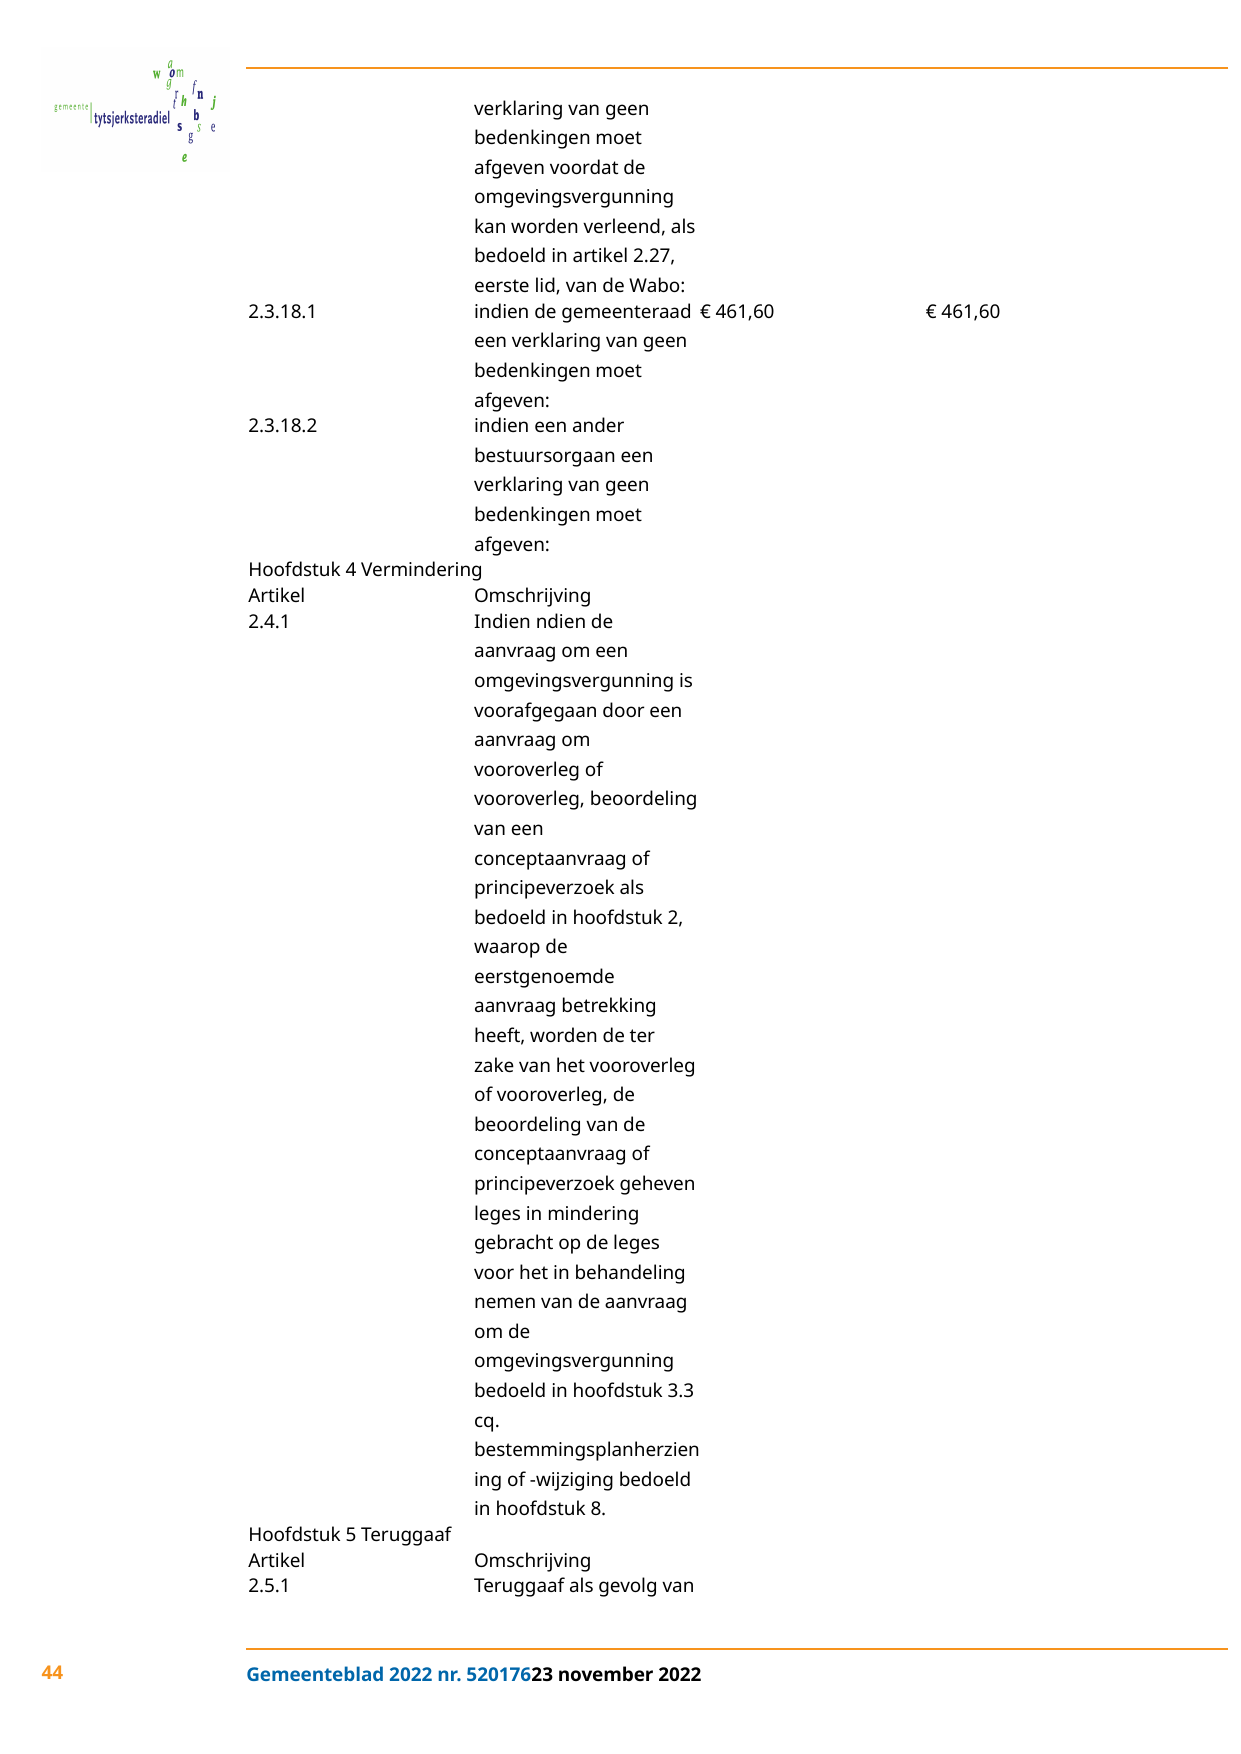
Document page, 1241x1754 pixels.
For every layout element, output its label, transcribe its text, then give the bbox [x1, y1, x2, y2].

table_cell [926, 1547, 1152, 1573]
table_cell [926, 95, 1152, 298]
table_cell 2.4.1 [248, 608, 474, 1521]
table_cell [700, 608, 926, 1521]
table_cell verklaring van geen bedenkingen moet afgeven voordat de omgevingsvergunning kan worden verleend, als bedoeld in artikel 2.27, eerste lid, van de Wabo: [474, 95, 700, 298]
table_cell [700, 582, 926, 608]
table_cell Artikel [248, 1547, 474, 1573]
table_cell indien de gemeenteraad een verklaring van geen bedenkingen moet afgeven: [474, 298, 700, 412]
table_cell [926, 608, 1152, 1521]
table_cell € 461,60 [926, 298, 1152, 412]
table_cell [248, 95, 474, 298]
table_cell Hoofdstuk 4 Vermindering [248, 557, 1152, 582]
table_cell 2.5.1 [248, 1573, 474, 1598]
table_cell Omschrijving [474, 582, 700, 608]
table_cell [700, 413, 926, 557]
table_cell [926, 413, 1152, 557]
picture [41, 47, 231, 172]
table_cell 2.3.18.2 [248, 413, 474, 557]
table_cell € 461,60 [700, 298, 926, 412]
table_cell Hoofdstuk 5 Teruggaaf [248, 1521, 1152, 1547]
table_cell Omschrijving [474, 1547, 700, 1573]
table_cell indien een ander bestuursorgaan een verklaring van geen bedenkingen moet afgeven: [474, 413, 700, 557]
table_cell [700, 1547, 926, 1573]
table_cell Indien ndien de aanvraag om een omgevingsvergunning is voorafgegaan door een aanvraag om vooroverleg of vooroverleg, beoordeling van een conceptaanvraag of principeverzoek als bedoeld in hoofdstuk 2, waarop de eerstgenoemde aanvraag betrekking heeft, worden de ter zake van het vooroverleg of vooroverleg, de beoordeling van de conceptaanvraag of principeverzoek geheven leges in mindering gebracht op de leges voor het in behandeling nemen van de aanvraag om de omgevingsvergunning bedoeld in hoofdstuk 3.3 cq. bestemmingsplanherziening of -wijziging bedoeld in hoofdstuk 8. [474, 608, 700, 1521]
table_cell [926, 1573, 1152, 1598]
table_cell 2.3.18.1 [248, 298, 474, 412]
table_cell [700, 95, 926, 298]
table_cell [700, 1573, 926, 1598]
table_cell Artikel [248, 582, 474, 608]
table_cell Teruggaaf als gevolg van [474, 1573, 700, 1598]
table_cell [926, 582, 1152, 608]
